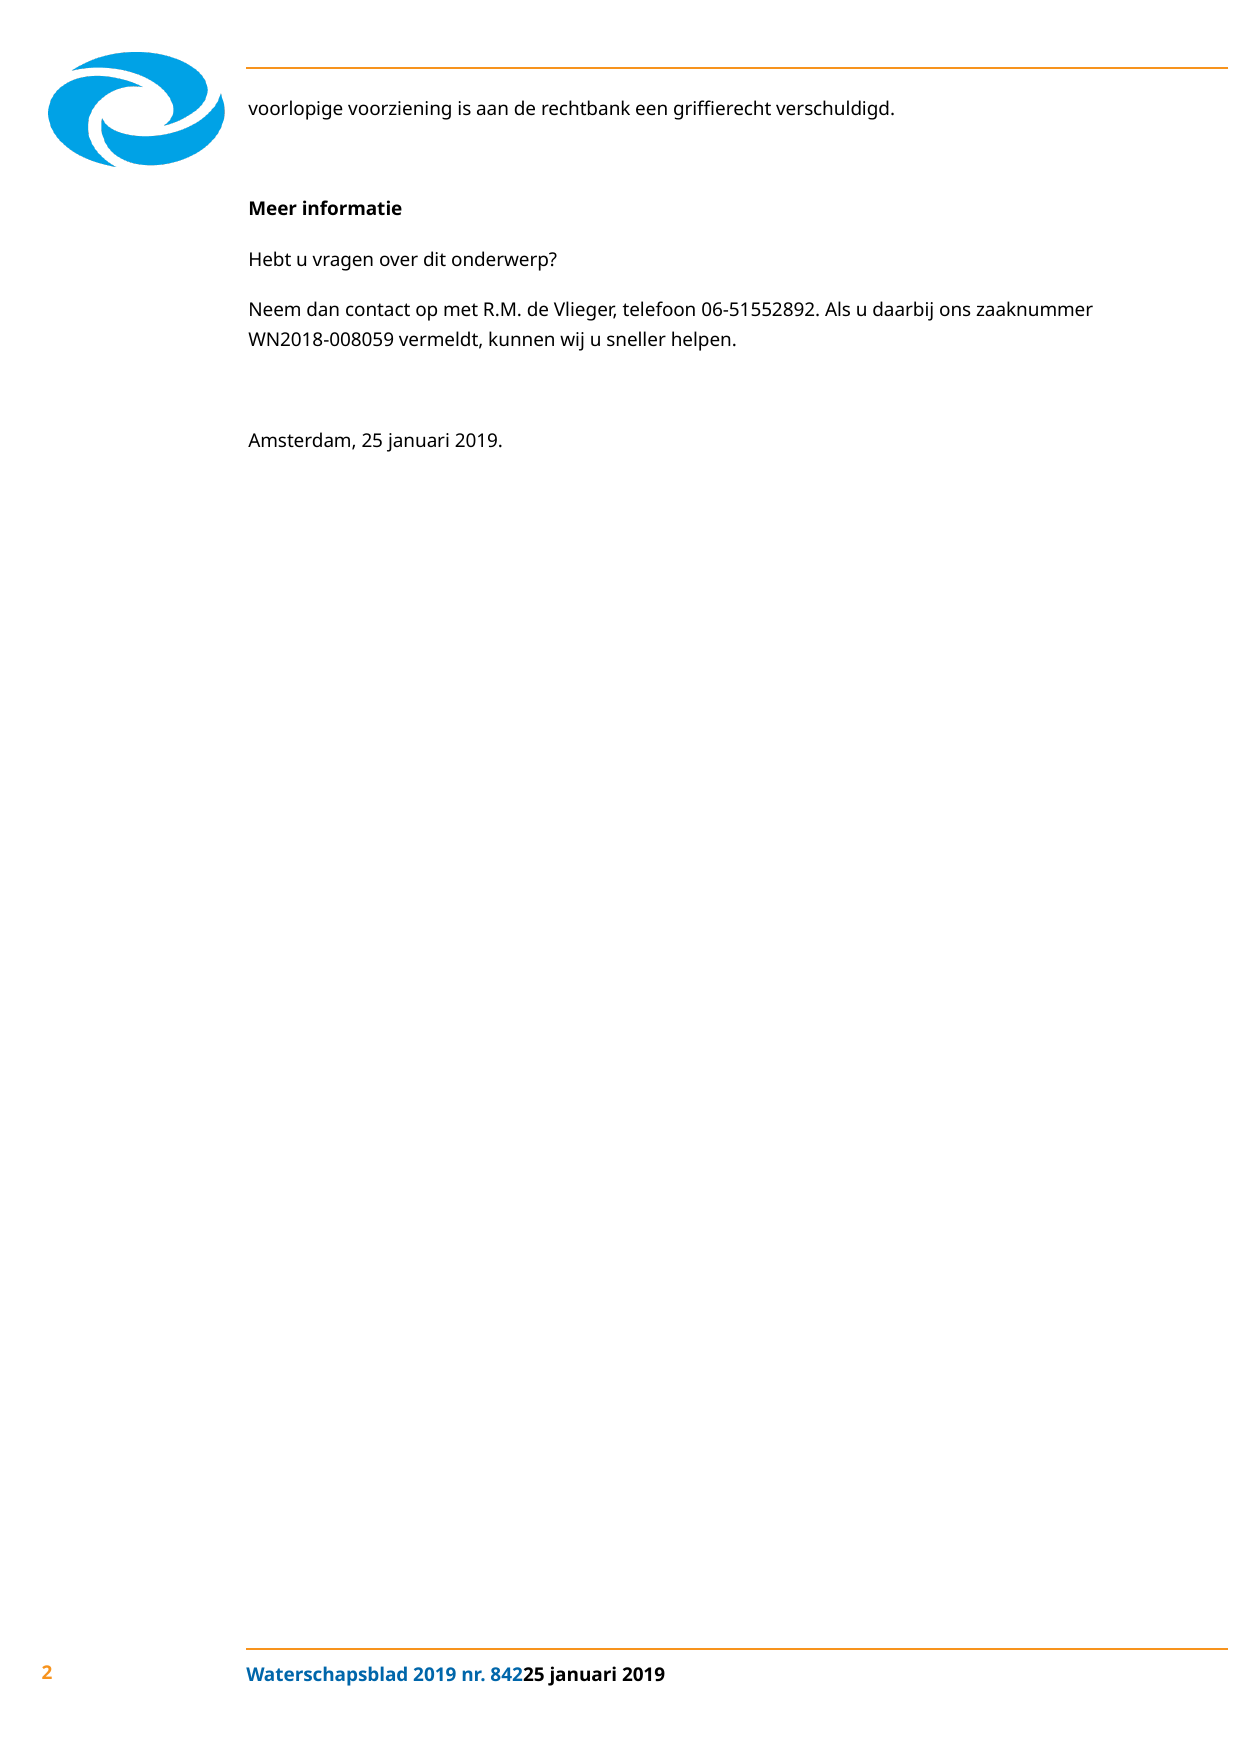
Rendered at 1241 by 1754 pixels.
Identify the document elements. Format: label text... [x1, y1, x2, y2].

picture [41, 47, 231, 172]
text voorlopige voorziening is aan de rechtbank een griffierecht verschuldigd. [248, 95, 1152, 121]
text Amsterdam, 25 januari 2019. [248, 427, 1152, 453]
text Neem dan contact op met R.M. de Vlieger, telefoon 06-51552892. Als u daarbij ons zaaknummer WN2018-008059 vermeldt, kunnen wij u sneller helpen. [248, 296, 1152, 352]
text Meer informatie [248, 196, 1152, 221]
text Hebt u vragen over dit onderwerp? [248, 246, 1152, 272]
